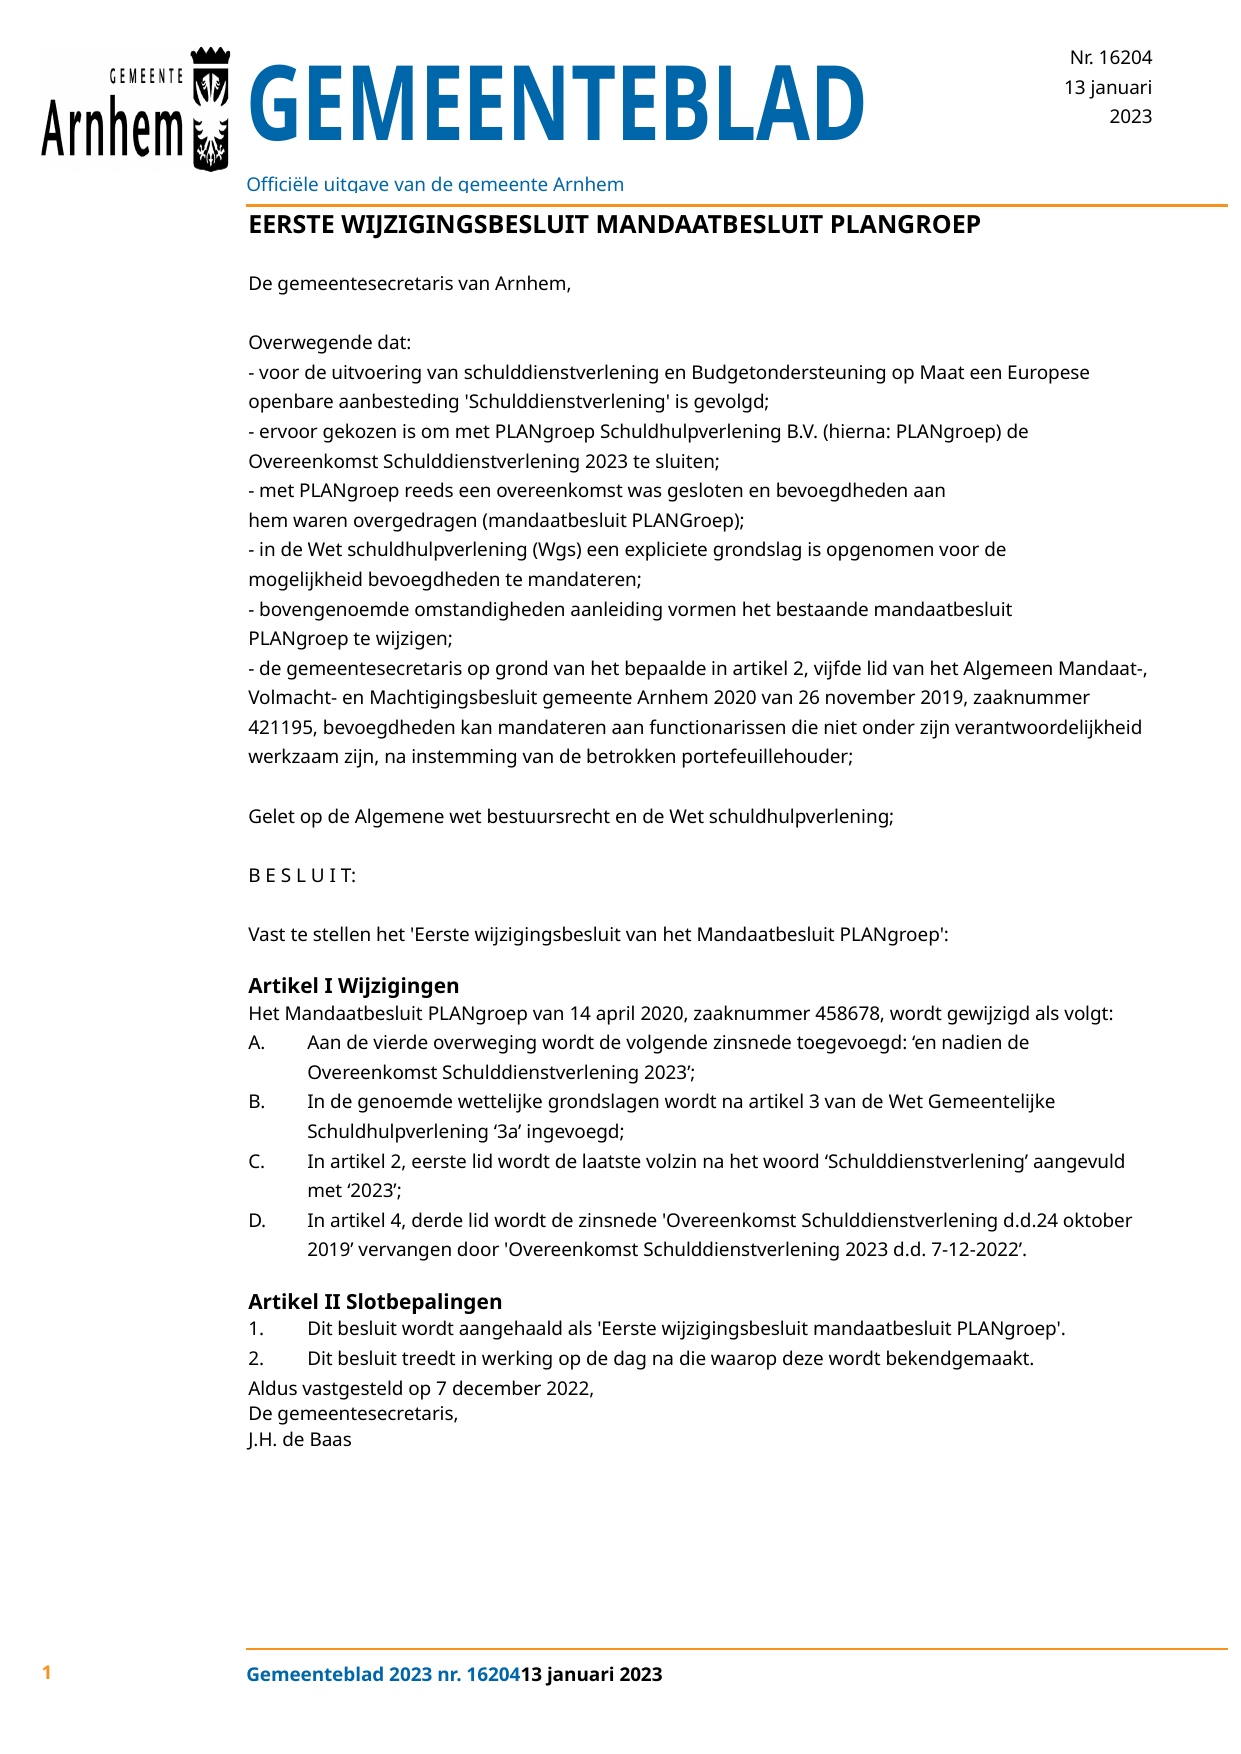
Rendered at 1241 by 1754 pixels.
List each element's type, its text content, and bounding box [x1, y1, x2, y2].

list Dit besluit treedt in werking op de dag na die waarop deze wordt bekendgemaakt. [248, 1345, 1152, 1371]
text Het Mandaatbesluit PLANgroep van 14 april 2020, zaaknummer 458678, wordt gewijzigd als volgt: [248, 1000, 1152, 1026]
text De gemeentesecretaris van Arnhem, [248, 270, 1152, 296]
list Dit besluit wordt aangehaald als 'Eerste wijzigingsbesluit mandaatbesluit PLANgroep'. [248, 1316, 1152, 1341]
text Overeenkomst Schulddienstverlening 2023 te sluiten; [248, 448, 1152, 473]
text - in de Wet schuldhulpverlening (Wgs) een expliciete grondslag is opgenomen voor de [248, 537, 1152, 562]
text - bovengenoemde omstandigheden aanleiding vormen het bestaande mandaatbesluit [248, 596, 1152, 621]
text Vast te stellen het 'Eerste wijzigingsbesluit van het Mandaatbesluit PLANgroep': [248, 921, 1152, 947]
text - de gemeentesecretaris op grond van het bepaalde in artikel 2, vijfde lid van het Algemeen Mandaat-, Volmacht- en Machtigingsbesluit gemeente Arnhem 2020 van 26 november 2019, zaaknummer 421195, bevoegdheden kan mandateren aan functionarissen die niet onder zijn verantwoordelijkheid werkzaam zijn, na instemming van de betrokken portefeuillehouder; [248, 655, 1152, 769]
text - voor de uitvoering van schulddienstverlening en Budgetondersteuning op Maat een Europese [248, 359, 1152, 385]
text EERSTE WIJZIGINGSBESLUIT MANDAATBESLUIT PLANGROEP [248, 207, 1152, 241]
text J.H. de Baas [248, 1426, 1152, 1452]
text Aldus vastgesteld op 7 december 2022, [248, 1375, 1152, 1400]
text mogelijkheid bevoegdheden te mandateren; [248, 566, 1152, 592]
text PLANgroep te wijzigen; [248, 625, 1152, 651]
list In de genoemde wettelijke grondslagen wordt na artikel 3 van de Wet Gemeentelijke Schuldhulpverlening ‘3a’ ingevoegd; [248, 1089, 1152, 1144]
text hem waren overgedragen (mandaatbesluit PLANGroep); [248, 507, 1152, 533]
text Artikel II Slotbepalingen [248, 1287, 1152, 1316]
text B E S L U I T: [248, 862, 1152, 888]
text Overwegende dat: [248, 329, 1152, 355]
text Gelet op de Algemene wet bestuursrecht en de Wet schuldhulpverlening; [248, 803, 1152, 828]
text openbare aanbesteding 'Schulddienstverlening' is gevolgd; [248, 389, 1152, 414]
list In artikel 4, derde lid wordt de zinsnede 'Overeenkomst Schulddienstverlening d.d.24 oktober 2019’ vervangen door 'Overeenkomst Schulddienstverlening 2023 d.d. 7-12-2022’. [248, 1207, 1152, 1262]
list In artikel 2, eerste lid wordt de laatste volzin na het woord ‘Schulddienstverlening’ aangevuld met ‘2023’; [248, 1148, 1152, 1203]
text - met PLANgroep reeds een overeenkomst was gesloten en bevoegdheden aan [248, 477, 1152, 503]
text Artikel I Wijzigingen [248, 972, 1152, 1000]
picture [41, 47, 231, 172]
text De gemeentesecretaris, [248, 1400, 1152, 1426]
text - ervoor gekozen is om met PLANgroep Schuldhulpverlening B.V. (hierna: PLANgroep) de [248, 418, 1152, 444]
list Aan de vierde overweging wordt de volgende zinsnede toegevoegd: ‘en nadien de Overeenkomst Schulddienstverlening 2023’; [248, 1029, 1152, 1085]
